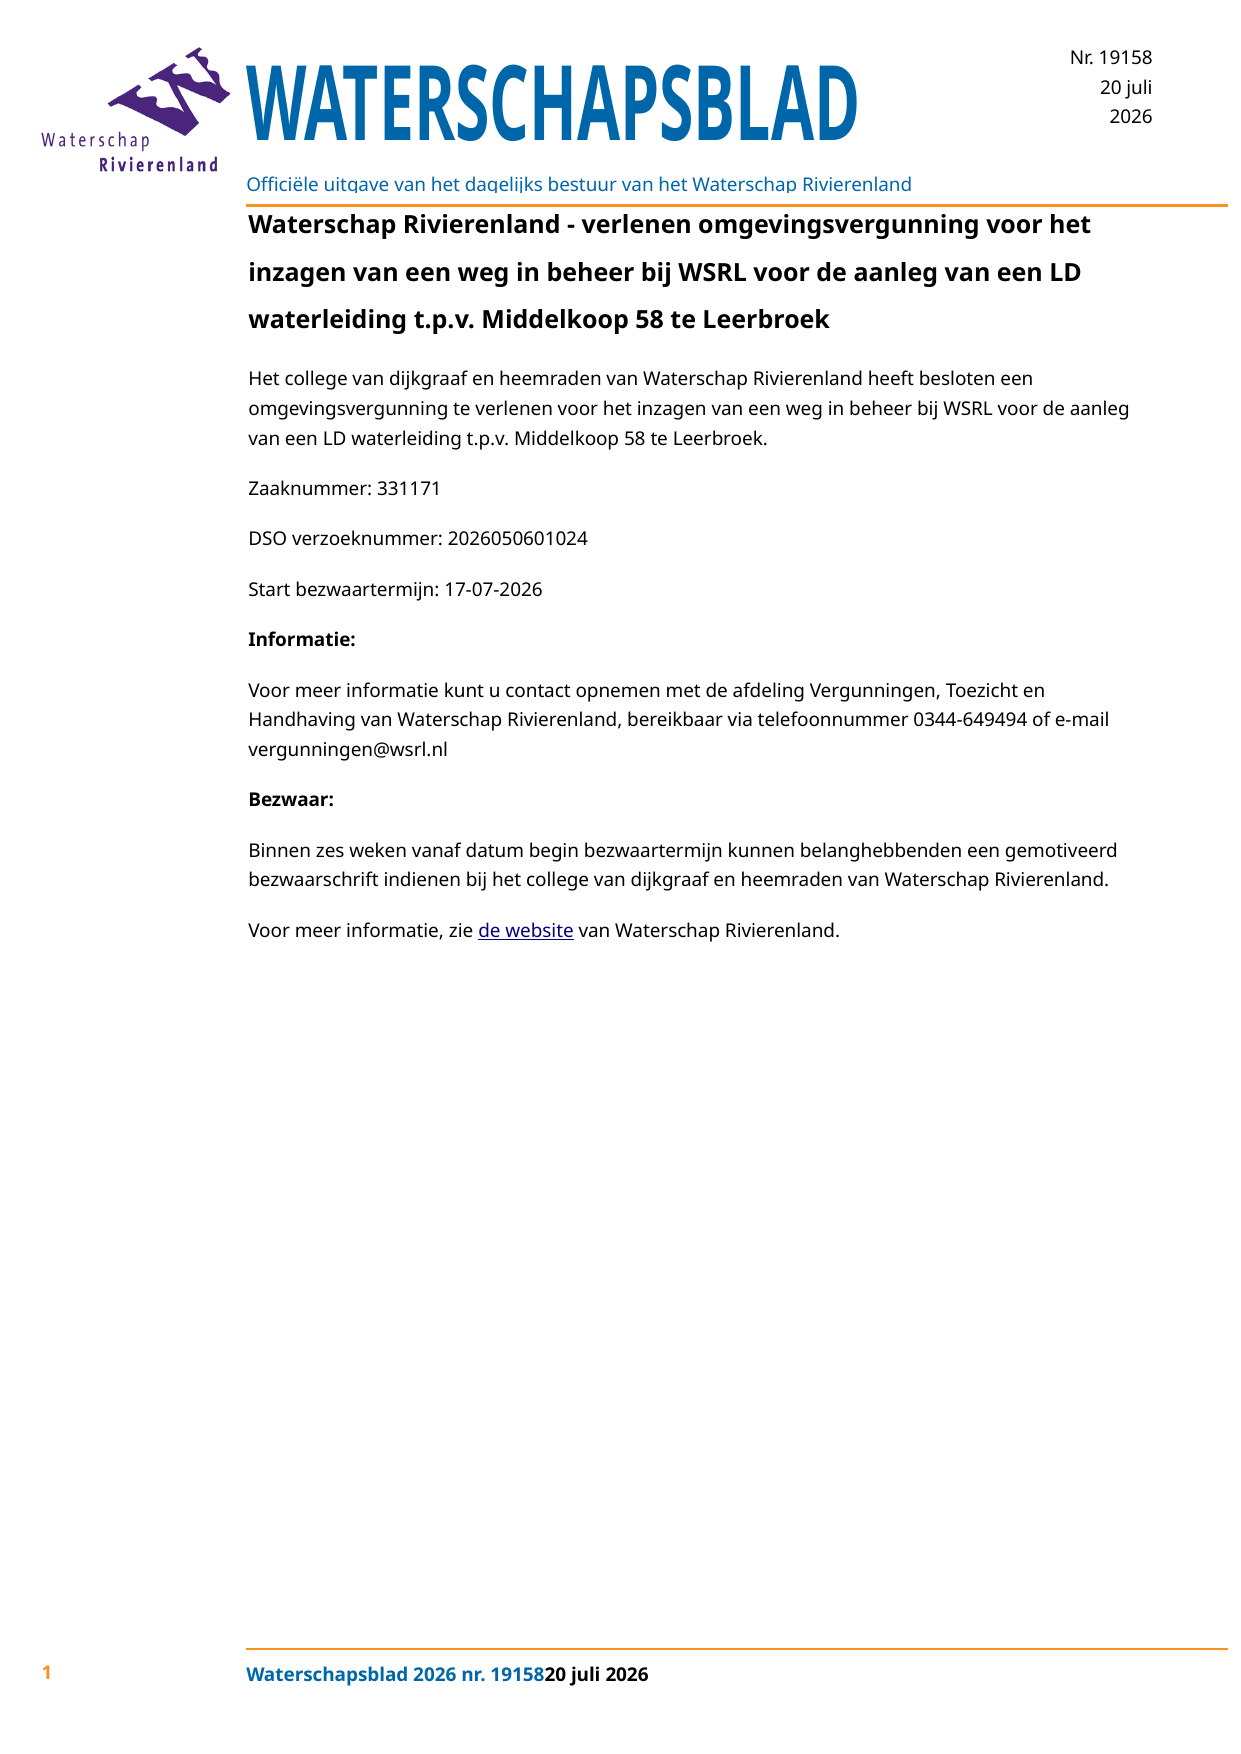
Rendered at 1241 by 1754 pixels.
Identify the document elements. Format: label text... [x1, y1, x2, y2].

text Binnen zes weken vanaf datum begin bezwaartermijn kunnen belanghebbenden een gemotiveerd bezwaarschrift indienen bij het college van dijkgraaf en heemraden van Waterschap Rivierenland. [248, 837, 1152, 892]
text Voor meer informatie kunt u contact opnemen met de afdeling Vergunningen, Toezicht en Handhaving van Waterschap Rivierenland, bereikbaar via telefoonnummer 0344-649494 of e-mail vergunningen@wsrl.nl [248, 677, 1152, 762]
text Het college van dijkgraaf en heemraden van Waterschap Rivierenland heeft besloten een omgevingsvergunning te verlenen voor het inzagen van een weg in beheer bij WSRL voor de aanleg van een LD waterleiding t.p.v. Middelkoop 58 te Leerbroek. [248, 366, 1152, 450]
picture [41, 47, 231, 172]
text Informatie: [248, 626, 1152, 652]
text Zaaknummer: 331171 [248, 475, 1152, 501]
text Bezwaar: [248, 786, 1152, 812]
text Waterschap Rivierenland - verlenen omgevingsvergunning voor het inzagen van een weg in beheer bij WSRL voor de aanleg van een LD waterleiding t.p.v. Middelkoop 58 te Leerbroek [248, 207, 1152, 336]
text Voor meer informatie, zie de website van Waterschap Rivierenland. [248, 917, 1152, 942]
text DSO verzoeknummer: 2026050601024 [248, 526, 1152, 551]
text Start bezwaartermijn: 17-07-2026 [248, 576, 1152, 602]
